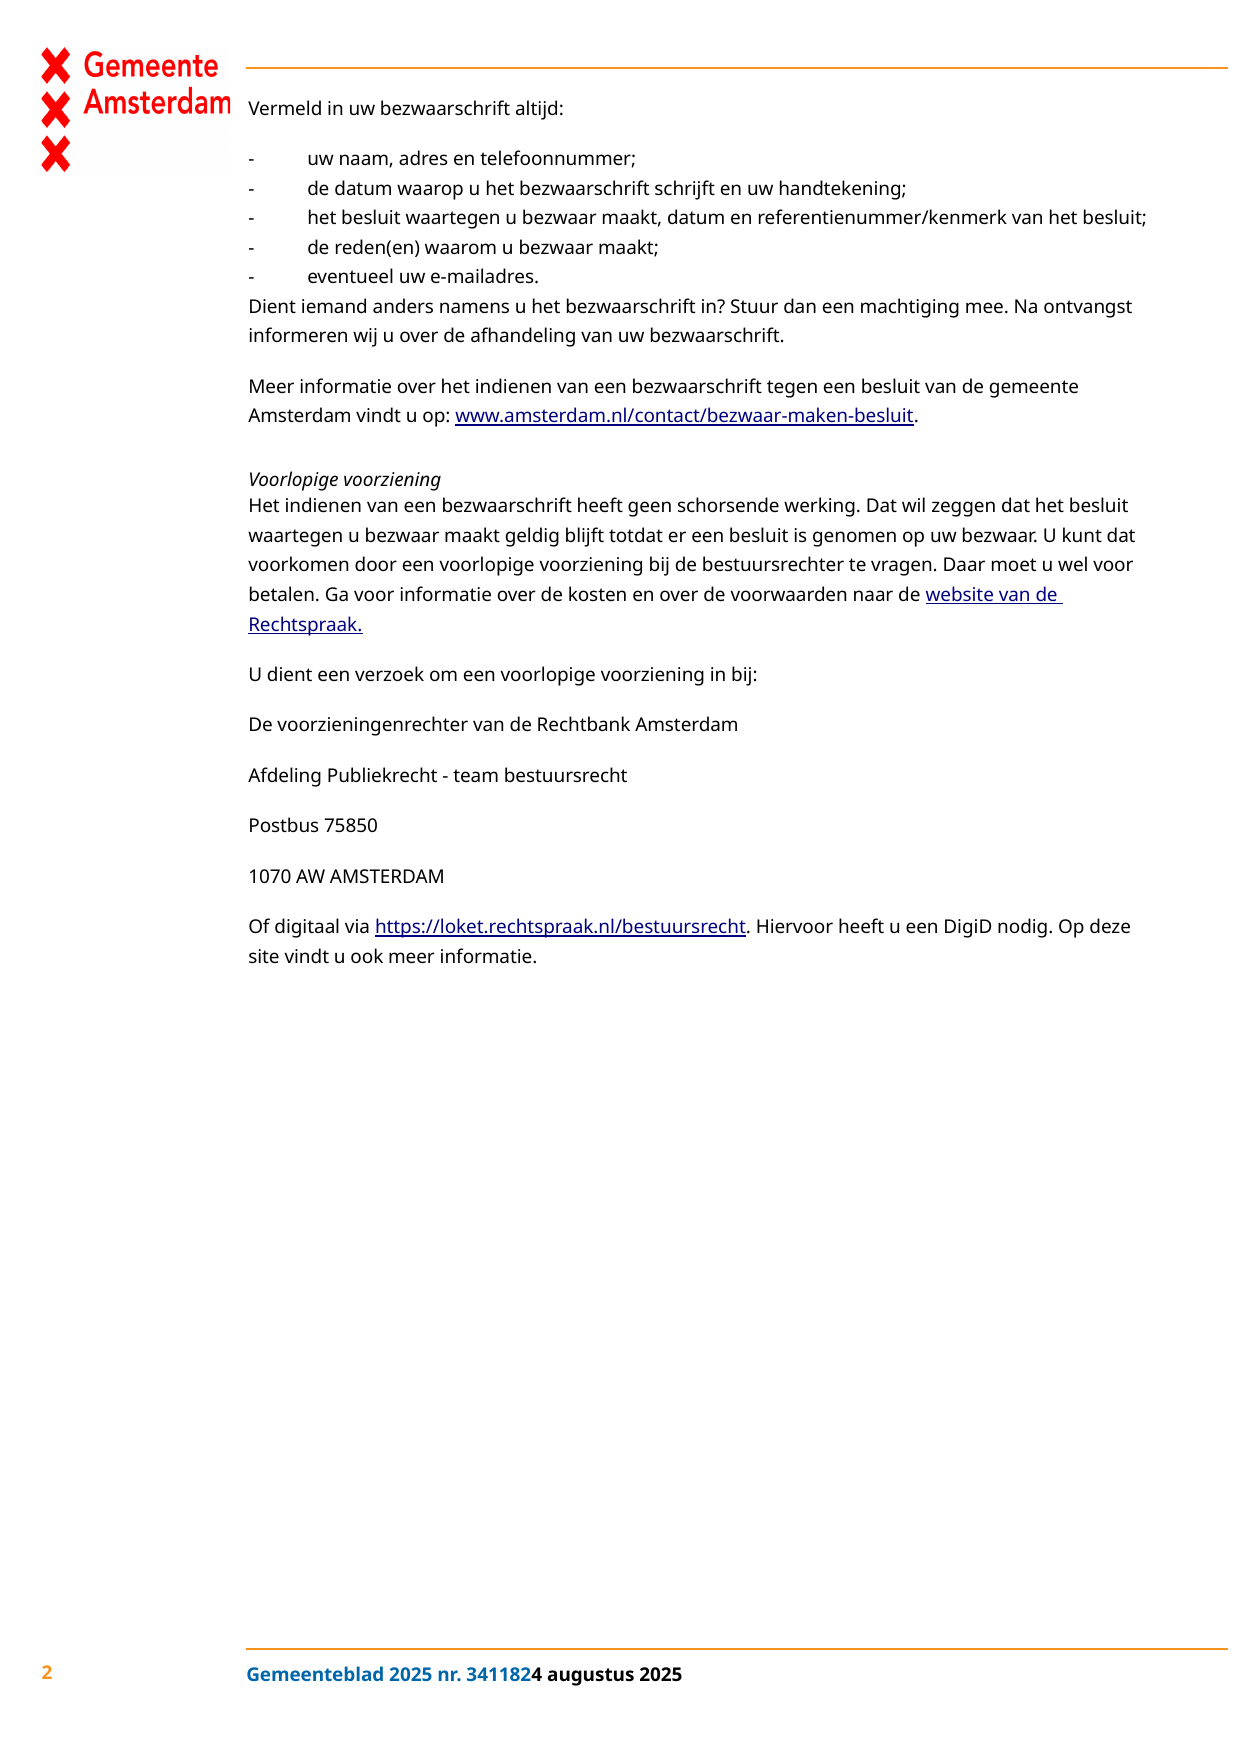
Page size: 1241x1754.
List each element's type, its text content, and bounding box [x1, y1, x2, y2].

text Postbus 75850 [248, 812, 1152, 838]
picture [41, 47, 231, 172]
text 1070 AW AMSTERDAM [248, 863, 1152, 888]
text Vermeld in uw bezwaarschrift altijd: [248, 95, 1152, 121]
text Afdeling Publiekrecht - team bestuursrecht [248, 762, 1152, 788]
text Of digitaal via https://loket.rechtspraak.nl/bestuursrecht. Hiervoor heeft u een DigiD nodig. Op deze site vindt u ook meer informatie. [248, 913, 1152, 968]
text Het indienen van een bezwaarschrift heeft geen schorsende werking. Dat wil zeggen dat het besluit waartegen u bezwaar maakt geldig blijft totdat er een besluit is genomen op uw bezwaar. U kunt dat voorkomen door een voorlopige voorziening bij de bestuursrechter te vragen. Daar moet u wel voor betalen. Ga voor informatie over de kosten en over de voorwaarden naar de website van de Rechtspraak. [248, 492, 1152, 636]
list het besluit waartegen u bezwaar maakt, datum en referentienummer/kenmerk van het besluit; [248, 204, 1152, 230]
list eventueel uw e-mailadres. [248, 263, 1152, 289]
list uw naam, adres en telefoonnummer; [248, 145, 1152, 171]
text Voorlopige voorziening [248, 467, 1152, 492]
text U dient een verzoek om een voorlopige voorziening in bij: [248, 661, 1152, 687]
text De voorzieningenrechter van de Rechtbank Amsterdam [248, 712, 1152, 737]
text Dient iemand anders namens u het bezwaarschrift in? Stuur dan een machtiging mee. Na ontvangst informeren wij u over de afhandeling van uw bezwaarschrift. [248, 293, 1152, 348]
list de datum waarop u het bezwaarschrift schrijft en uw handtekening; [248, 175, 1152, 201]
list de reden(en) waarom u bezwaar maakt; [248, 234, 1152, 260]
text Meer informatie over het indienen van een bezwaarschrift tegen een besluit van de gemeente Amsterdam vindt u op: www.amsterdam.nl/contact/bezwaar-maken-besluit. [248, 373, 1152, 428]
